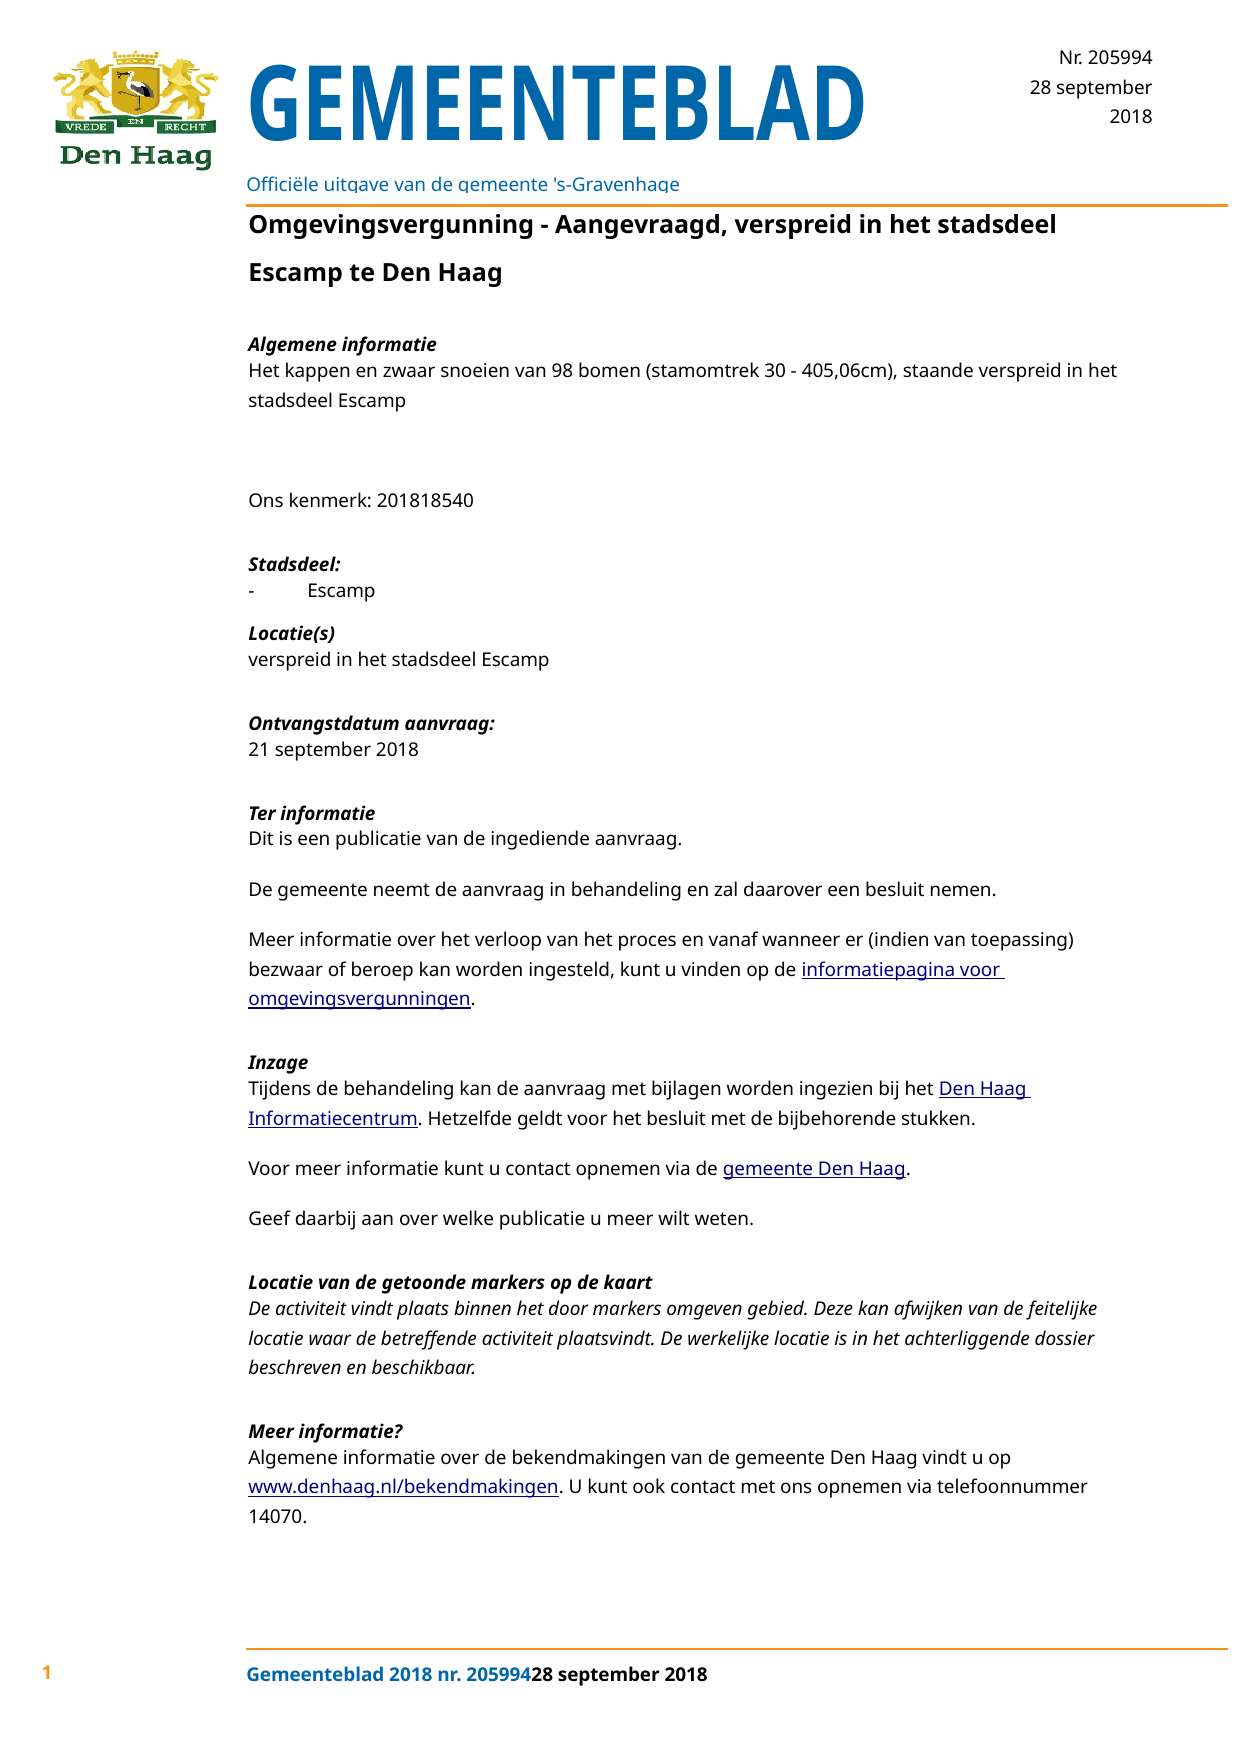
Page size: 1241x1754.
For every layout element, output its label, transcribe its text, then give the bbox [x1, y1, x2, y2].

text Meer informatie over het verloop van het proces en vanaf wanneer er (indien van toepassing) bezwaar of beroep kan worden ingesteld, kunt u vinden op de informatiepagina voor omgevingsvergunningen. [248, 926, 1152, 1011]
text Ter informatie [248, 800, 1152, 826]
list Escamp [248, 577, 1152, 603]
text verspreid in het stadsdeel Escamp [248, 646, 1152, 672]
text Geef daarbij aan over welke publicatie u meer wilt weten. [248, 1206, 1152, 1231]
text Stadsdeel: [248, 552, 1152, 577]
text Locatie(s) [248, 620, 1152, 646]
text De activiteit vindt plaats binnen het door markers omgeven gebied. Deze kan afwijken van de feitelijke locatie waar de betreffende activiteit plaatsvindt. De werkelijke locatie is in het achterliggende dossier beschreven en beschikbaar. [248, 1295, 1152, 1380]
text Voor meer informatie kunt u contact opnemen via de gemeente Den Haag. [248, 1155, 1152, 1181]
picture [41, 47, 231, 172]
text Ontvangstdatum aanvraag: [248, 710, 1152, 736]
text Ons kenmerk: 201818540 [248, 488, 1152, 513]
text Locatie van de getoonde markers op de kaart [248, 1269, 1152, 1295]
text Meer informatie? [248, 1418, 1152, 1444]
text 21 september 2018 [248, 736, 1152, 762]
text Algemene informatie [248, 331, 1152, 357]
text Algemene informatie over de bekendmakingen van de gemeente Den Haag vindt u op www.denhaag.nl/bekendmakingen. U kunt ook contact met ons opnemen via telefoonnummer 14070. [248, 1444, 1152, 1529]
text Het kappen en zwaar snoeien van 98 bomen (stamomtrek 30 - 405,06cm), staande verspreid in het stadsdeel Escamp [248, 357, 1152, 412]
text Inzage [248, 1049, 1152, 1075]
text Tijdens de behandeling kan de aanvraag met bijlagen worden ingezien bij het Den Haag Informatiecentrum. Hetzelfde geldt voor het besluit met de bijbehorende stukken. [248, 1075, 1152, 1131]
text Dit is een publicatie van de ingediende aanvraag. [248, 826, 1152, 851]
text De gemeente neemt de aanvraag in behandeling en zal daarover een besluit nemen. [248, 876, 1152, 902]
text Omgevingsvergunning - Aangevraagd, verspreid in het stadsdeel Escamp te Den Haag [248, 207, 1152, 288]
